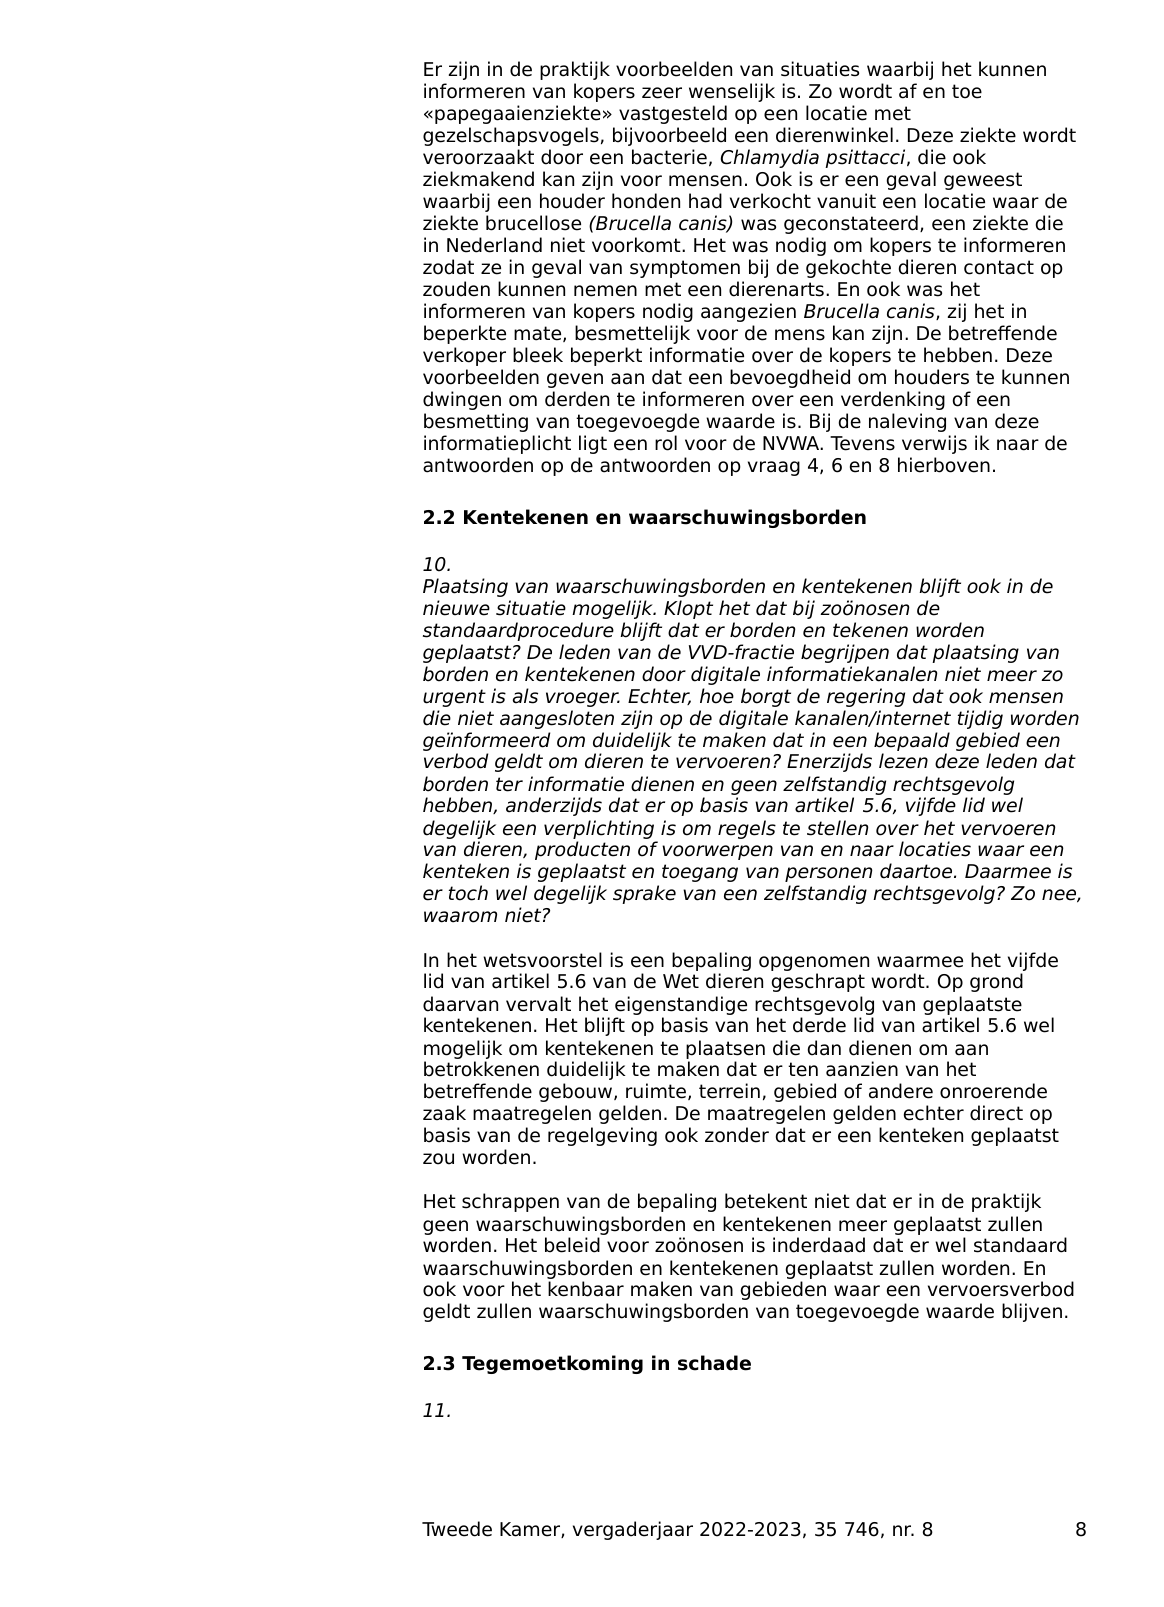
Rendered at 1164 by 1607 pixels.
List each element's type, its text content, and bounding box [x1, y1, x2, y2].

subtitle 2.2 Kentekenen en waarschuwingsborden [422, 507, 1087, 529]
text Er zijn in de praktijk voorbeelden van situaties waarbij het kunnen informeren van kopers zeer wenselijk is. Zo wordt af en toe «papegaaienziekte» vastgesteld op een locatie met gezelschapsvogels, bijvoorbeeld een dierenwinkel. Deze ziekte wordt veroorzaakt door een bacterie, Chlamydia psittacci, die ook ziekmakend kan zijn voor mensen. Ook is er een geval geweest waarbij een houder honden had verkocht vanuit een locatie waar de ziekte brucellose (Brucella canis) was geconstateerd, een ziekte die in Nederland niet voorkomt. Het was nodig om kopers te informeren zodat ze in geval van symptomen bij de gekochte dieren contact op zouden kunnen nemen met een dierenarts. En ook was het informeren van kopers nodig aangezien Brucella canis, zij het in beperkte mate, besmettelijk voor de mens kan zijn. De betreffende verkoper bleek beperkt informatie over de kopers te hebben. Deze voorbeelden geven aan dat een bevoegdheid om houders te kunnen dwingen om derden te informeren over een verdenking of een besmetting van toegevoegde waarde is. Bij de naleving van deze informatieplicht ligt een rol voor de NVWA. Tevens verwijs ik naar de antwoorden op de antwoorden op vraag 4, 6 en 8 hierboven. [422, 59, 1087, 477]
subtitle 2.3 Tegemoetkoming in schade [422, 1353, 1087, 1375]
text In het wetsvoorstel is een bepaling opgenomen waarmee het vijfde lid van artikel 5.6 van de Wet dieren geschrapt wordt. Op grond daarvan vervalt het eigenstandige rechtsgevolg van geplaatste kentekenen. Het blijft op basis van het derde lid van artikel 5.6 wel mogelijk om kentekenen te plaatsen die dan dienen om aan betrokkenen duidelijk te maken dat er ten aanzien van het betreffende gebouw, ruimte, terrein, gebied of andere onroerende zaak maatregelen gelden. De maatregelen gelden echter direct op basis van de regelgeving ook zonder dat er een kenteken geplaatst zou worden. [422, 949, 1087, 1169]
text 10. [422, 554, 1087, 576]
text 11. [422, 1400, 1087, 1422]
text Het schrappen van de bepaling betekent niet dat er in de praktijk geen waarschuwingsborden en kentekenen meer geplaatst zullen worden. Het beleid voor zoönosen is inderdaad dat er wel standaard waarschuwingsborden en kentekenen geplaatst zullen worden. En ook voor het kenbaar maken van gebieden waar een vervoersverbod geldt zullen waarschuwingsborden van toegevoegde waarde blijven. [422, 1191, 1087, 1323]
text Plaatsing van waarschuwingsborden en kentekenen blijft ook in de nieuwe situatie mogelijk. Klopt het dat bij zoönosen de standaardprocedure blijft dat er borden en tekenen worden geplaatst? De leden van de VVD-fractie begrijpen dat plaatsing van borden en kentekenen door digitale informatiekanalen niet meer zo urgent is als vroeger. Echter, hoe borgt de regering dat ook mensen die niet aangesloten zijn op de digitale kanalen/internet tijdig worden geïnformeerd om duidelijk te maken dat in een bepaald gebied een verbod geldt om dieren te vervoeren? Enerzijds lezen deze leden dat borden ter informatie dienen en geen zelfstandig rechtsgevolg hebben, anderzijds dat er op basis van artikel 5.6, vijfde lid wel degelijk een verplichting is om regels te stellen over het vervoeren van dieren, producten of voorwerpen van en naar locaties waar een kenteken is geplaatst en toegang van personen daartoe. Daarmee is er toch wel degelijk sprake van een zelfstandig rechtsgevolg? Zo nee, waarom niet? [422, 576, 1087, 927]
